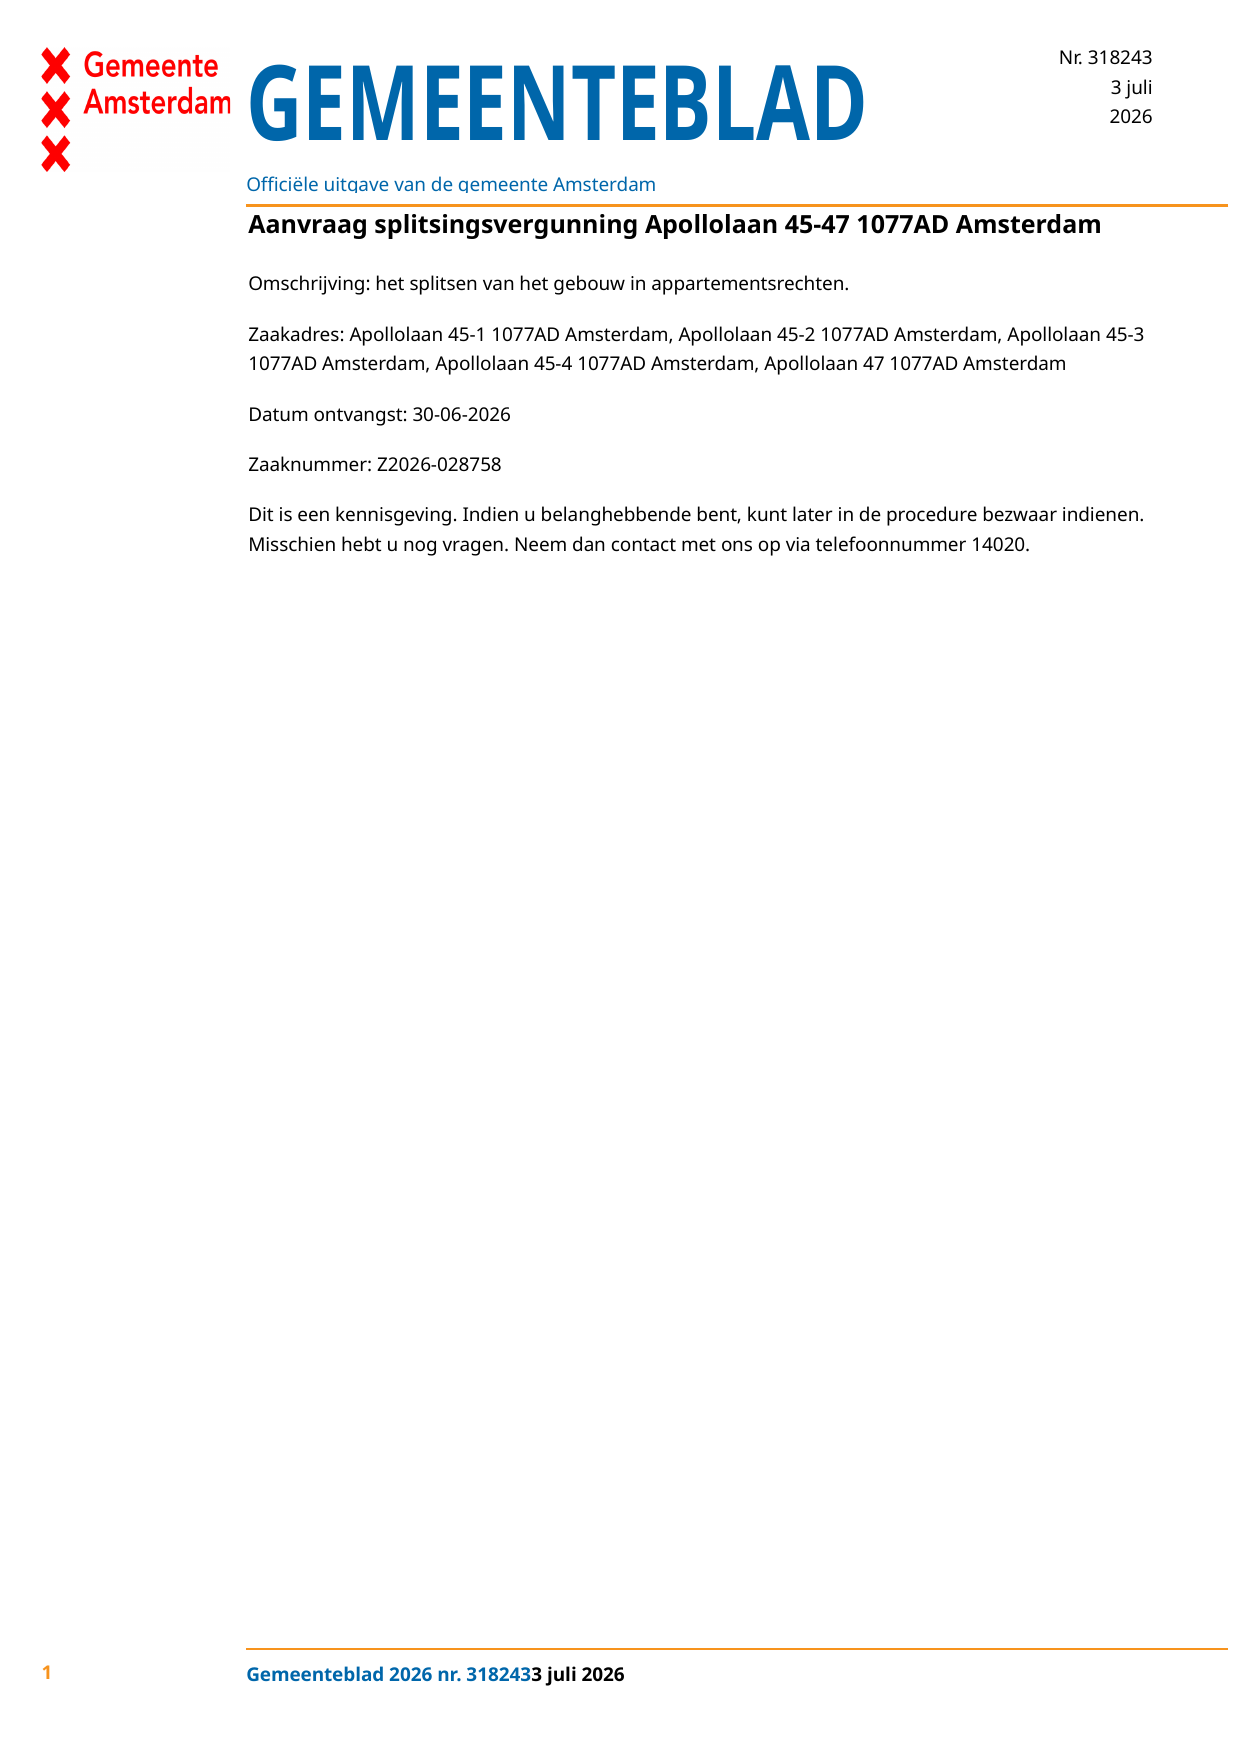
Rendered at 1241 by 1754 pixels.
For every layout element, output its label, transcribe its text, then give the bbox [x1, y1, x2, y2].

text Aanvraag splitsingsvergunning Apollolaan 45-47 1077AD Amsterdam [248, 207, 1152, 241]
text Zaakadres: Apollolaan 45-1 1077AD Amsterdam, Apollolaan 45-2 1077AD Amsterdam, Apollolaan 45-3 1077AD Amsterdam, Apollolaan 45-4 1077AD Amsterdam, Apollolaan 47 1077AD Amsterdam [248, 321, 1152, 376]
text Datum ontvangst: 30-06-2026 [248, 401, 1152, 426]
picture [41, 47, 231, 172]
text Zaaknummer: Z2026-028758 [248, 451, 1152, 477]
text Omschrijving: het splitsen van het gebouw in appartementsrechten. [248, 270, 1152, 296]
text Dit is een kennisgeving. Indien u belanghebbende bent, kunt later in de procedure bezwaar indienen. Misschien hebt u nog vragen. Neem dan contact met ons op via telefoonnummer 14020. [248, 502, 1152, 557]
